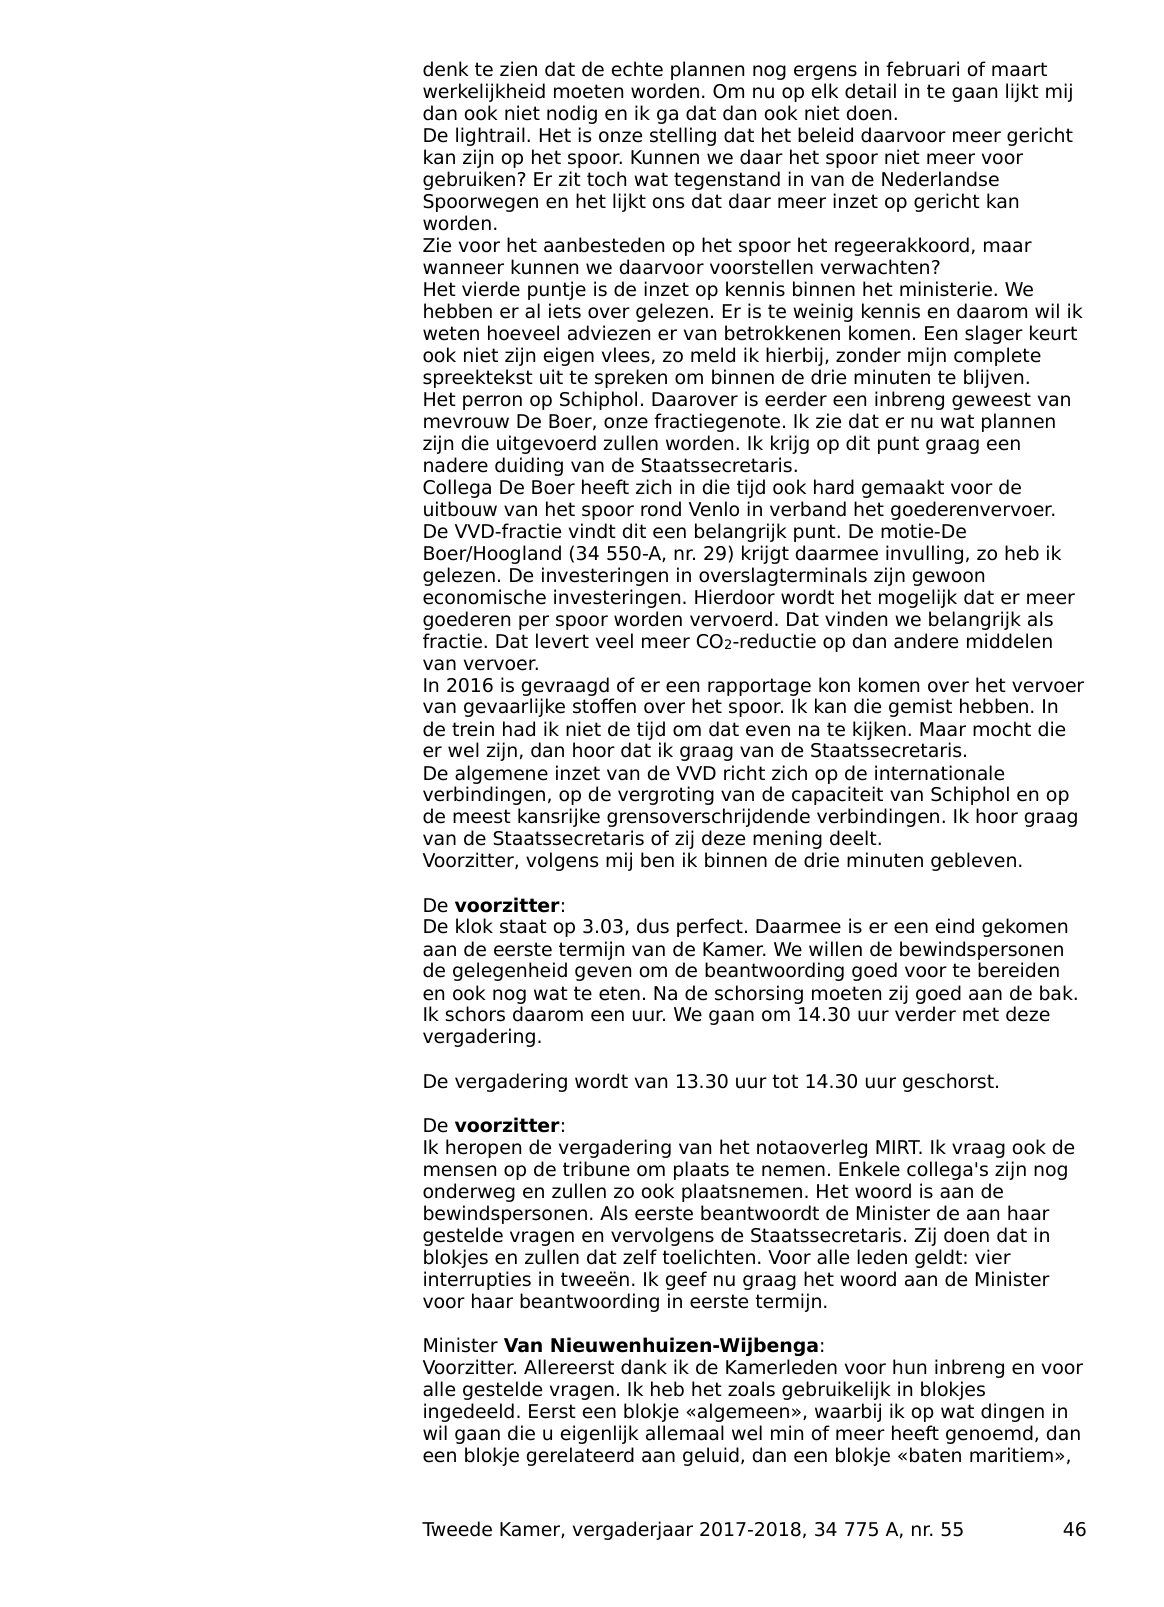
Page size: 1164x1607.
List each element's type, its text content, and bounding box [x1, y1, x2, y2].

text Ik heropen de vergadering van het notaoverleg MIRT. Ik vraag ook de mensen op de tribune om plaats te nemen. Enkele collega's zijn nog onderweg en zullen zo ook plaatsnemen. Het woord is aan de bewindspersonen. Als eerste beantwoordt de Minister de aan haar gestelde vragen en vervolgens de Staatssecretaris. Zij doen dat in blokjes en zullen dat zelf toelichten. Voor alle leden geldt: vier interrupties in tweeën. Ik geef nu graag het woord aan de Minister voor haar beantwoording in eerste termijn. [422, 1137, 1087, 1312]
text Het vierde puntje is de inzet op kennis binnen het ministerie. We hebben er al iets over gelezen. Er is te weinig kennis en daarom wil ik weten hoeveel adviezen er van betrokkenen komen. Een slager keurt ook niet zijn eigen vlees, zo meld ik hierbij, zonder mijn complete spreektekst uit te spreken om binnen de drie minuten te blijven. [422, 279, 1087, 389]
text Voorzitter, volgens mij ben ik binnen de drie minuten gebleven. [422, 850, 1087, 872]
text Zie voor het aanbesteden op het spoor het regeerakkoord, maar wanneer kunnen we daarvoor voorstellen verwachten? [422, 235, 1087, 279]
text De lightrail. Het is onze stelling dat het beleid daarvoor meer gericht kan zijn op het spoor. Kunnen we daar het spoor niet meer voor gebruiken? Er zit toch wat tegenstand in van de Nederlandse Spoorwegen en het lijkt ons dat daar meer inzet op gericht kan worden. [422, 125, 1087, 235]
text In 2016 is gevraagd of er een rapportage kon komen over het vervoer van gevaarlijke stoffen over het spoor. Ik kan die gemist hebben. In de trein had ik niet de tijd om dat even na te kijken. Maar mocht die er wel zijn, dan hoor dat ik graag van de Staatssecretaris. [422, 674, 1087, 762]
text Minister Van Nieuwenhuizen-Wijbenga: [422, 1335, 1087, 1357]
text Collega De Boer heeft zich in die tijd ook hard gemaakt voor de uitbouw van het spoor rond Venlo in verband het goederenvervoer. De VVD-fractie vindt dit een belangrijk punt. De motie-De Boer/Hoogland (34 550-A, nr. 29) krijgt daarmee invulling, zo heb ik gelezen. De investeringen in overslagterminals zijn gewoon economische investeringen. Hierdoor wordt het mogelijk dat er meer goederen per spoor worden vervoerd. Dat vinden we belangrijk als fractie. Dat levert veel meer CO2-reductie op dan andere middelen van vervoer. [422, 477, 1087, 674]
text De algemene inzet van de VVD richt zich op de internationale verbindingen, op de vergroting van de capaciteit van Schiphol en op de meest kansrijke grensoverschrijdende verbindingen. Ik hoor graag van de Staatssecretaris of zij deze mening deelt. [422, 762, 1087, 850]
text De vergadering wordt van 13.30 uur tot 14.30 uur geschorst. [422, 1071, 1087, 1092]
text De voorzitter: [422, 1115, 1087, 1137]
text De klok staat op 3.03, dus perfect. Daarmee is er een eind gekomen aan de eerste termijn van de Kamer. We willen de bewindspersonen de gelegenheid geven om de beantwoording goed voor te bereiden en ook nog wat te eten. Na de schorsing moeten zij goed aan de bak. Ik schors daarom een uur. We gaan om 14.30 uur verder met deze vergadering. [422, 916, 1087, 1048]
text Voorzitter. Allereerst dank ik de Kamerleden voor hun inbreng en voor alle gestelde vragen. Ik heb het zoals gebruikelijk in blokjes ingedeeld. Eerst een blokje «algemeen», waarbij ik op wat dingen in wil gaan die u eigenlijk allemaal wel min of meer heeft genoemd, dan een blokje gerelateerd aan geluid, dan een blokje «baten maritiem», [422, 1357, 1087, 1467]
text De voorzitter: [422, 894, 1087, 916]
text Het perron op Schiphol. Daarover is eerder een inbreng geweest van mevrouw De Boer, onze fractiegenote. Ik zie dat er nu wat plannen zijn die uitgevoerd zullen worden. Ik krijg op dit punt graag een nadere duiding van de Staatssecretaris. [422, 389, 1087, 477]
text denk te zien dat de echte plannen nog ergens in februari of maart werkelijkheid moeten worden. Om nu op elk detail in te gaan lijkt mij dan ook niet nodig en ik ga dat dan ook niet doen. [422, 59, 1087, 125]
